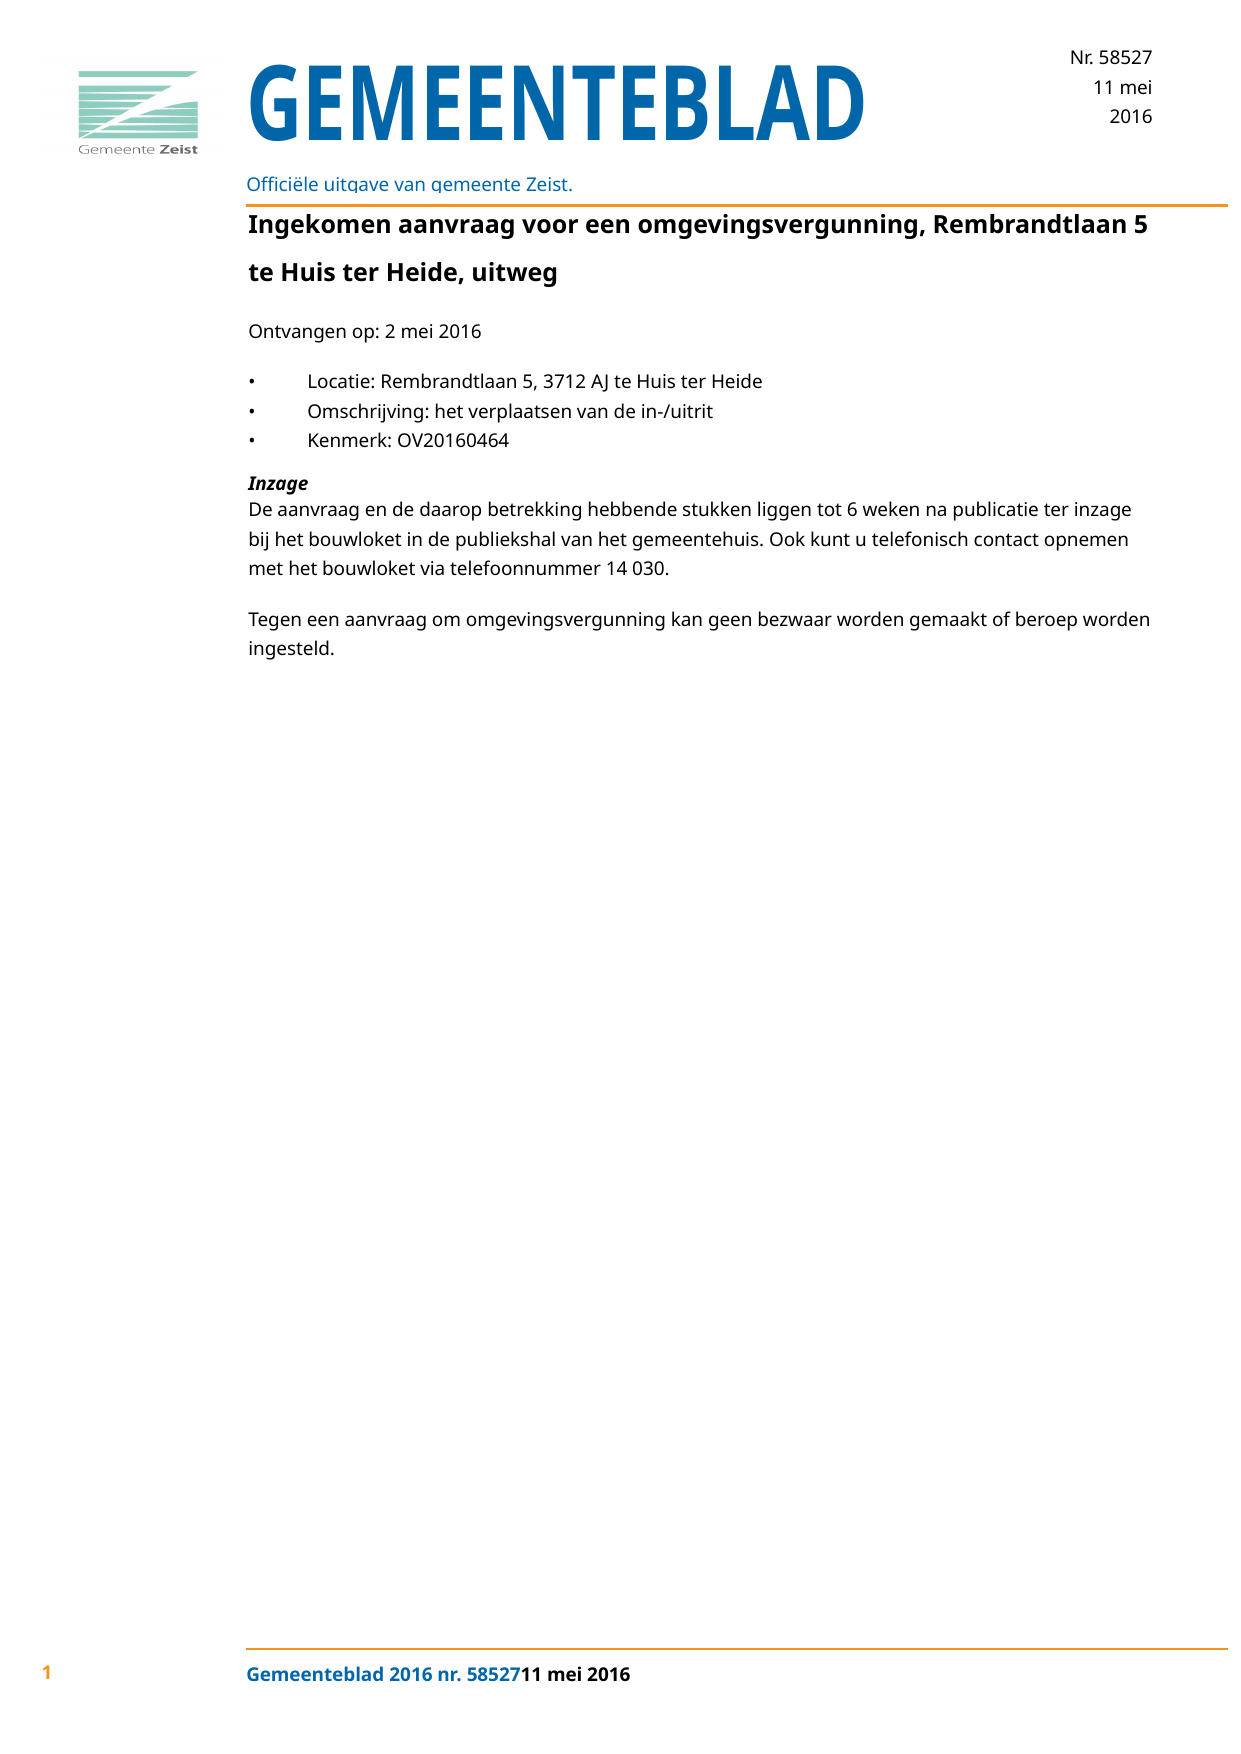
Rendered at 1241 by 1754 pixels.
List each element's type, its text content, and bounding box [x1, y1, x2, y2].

list Kenmerk: OV20160464 [248, 427, 1152, 453]
text De aanvraag en de daarop betrekking hebbende stukken liggen tot 6 weken na publicatie ter inzage bij het bouwloket in de publiekshal van het gemeentehuis. Ook kunt u telefonisch contact opnemen met het bouwloket via telefoonnummer 14 030. [248, 496, 1152, 581]
text Ontvangen op: 2 mei 2016 [248, 318, 1152, 344]
text Inzage [248, 471, 1152, 496]
text Tegen een aanvraag om omgevingsvergunning kan geen bezwaar worden gemaakt of beroep worden ingesteld. [248, 606, 1152, 661]
list Omschrijving: het verplaatsen van de in-/uitrit [248, 398, 1152, 424]
list Locatie: Rembrandtlaan 5, 3712 AJ te Huis ter Heide [248, 368, 1152, 394]
picture [41, 47, 231, 172]
text Ingekomen aanvraag voor een omgevingsvergunning, Rembrandtlaan 5 te Huis ter Heide, uitweg [248, 207, 1152, 288]
